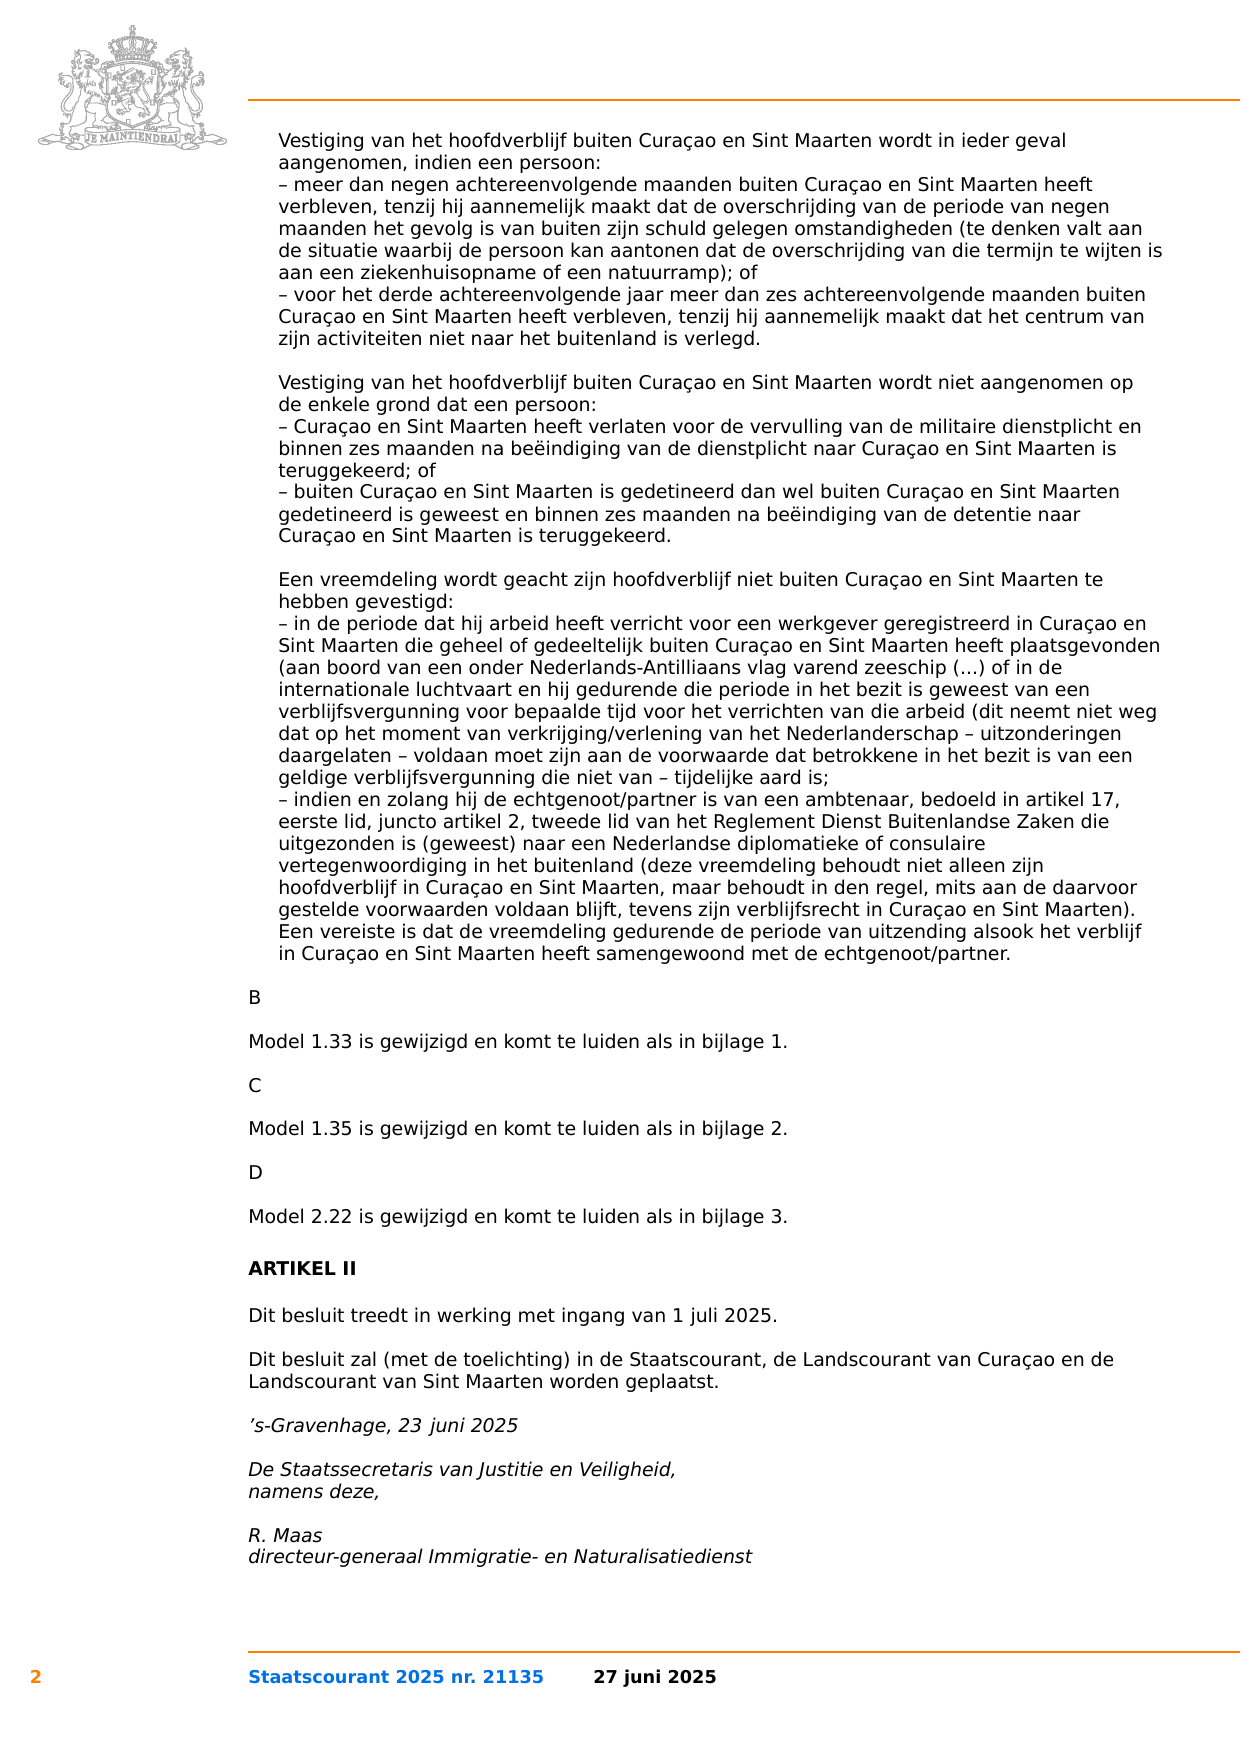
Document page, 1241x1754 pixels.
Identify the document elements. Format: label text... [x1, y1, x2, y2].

picture [38, 25, 227, 150]
text C [248, 1074, 1163, 1096]
text Dit besluit zal (met de toelichting) in de Staatscourant, de Landscourant van Curaçao en de Landscourant van Sint Maarten worden geplaatst. [248, 1349, 1163, 1393]
text Model 2.22 is gewijzigd en komt te luiden als in bijlage 3. [248, 1206, 1163, 1228]
text Een vreemdeling wordt geacht zijn hoofdverblijf niet buiten Curaçao en Sint Maarten te hebben gevestigd: [278, 569, 1163, 613]
text B [248, 987, 1163, 1009]
text ’s-Gravenhage, 23 juni 2025 [248, 1415, 1163, 1437]
subtitle ARTIKEL II [248, 1258, 1163, 1280]
text De Staatssecretaris van Justitie en Veiligheid, namens deze, R. Maas directeur-generaal Immigratie- en Naturalisatiedienst [248, 1458, 1163, 1568]
text – buiten Curaçao en Sint Maarten is gedetineerd dan wel buiten Curaçao en Sint Maarten gedetineerd is geweest en binnen zes maanden na beëindiging van de detentie naar Curaçao en Sint Maarten is teruggekeerd. [278, 481, 1163, 547]
text Model 1.35 is gewijzigd en komt te luiden als in bijlage 2. [248, 1118, 1163, 1140]
text – meer dan negen achtereenvolgende maanden buiten Curaçao en Sint Maarten heeft verbleven, tenzij hij aannemelijk maakt dat de overschrijding van de periode van negen maanden het gevolg is van buiten zijn schuld gelegen omstandigheden (te denken valt aan de situatie waarbij de persoon kan aantonen dat de overschrijding van die termijn te wijten is aan een ziekenhuisopname of een natuurramp); of [278, 174, 1163, 284]
text Vestiging van het hoofdverblijf buiten Curaçao en Sint Maarten wordt in ieder geval aangenomen, indien een persoon: [278, 130, 1163, 174]
text Vestiging van het hoofdverblijf buiten Curaçao en Sint Maarten wordt niet aangenomen op de enkele grond dat een persoon: [278, 372, 1163, 416]
text – Curaçao en Sint Maarten heeft verlaten voor de vervulling van de militaire dienstplicht en binnen zes maanden na beëindiging van de dienstplicht naar Curaçao en Sint Maarten is teruggekeerd; of [278, 416, 1163, 481]
text Model 1.33 is gewijzigd en komt te luiden als in bijlage 1. [248, 1031, 1163, 1053]
text Dit besluit treedt in werking met ingang van 1 juli 2025. [248, 1305, 1163, 1327]
text D [248, 1162, 1163, 1184]
text – in de periode dat hij arbeid heeft verricht voor een werkgever geregistreerd in Curaçao en Sint Maarten die geheel of gedeeltelijk buiten Curaçao en Sint Maarten heeft plaatsgevonden (aan boord van een onder Nederlands-Antilliaans vlag varend zeeschip (...) of in de internationale luchtvaart en hij gedurende die periode in het bezit is geweest van een verblijfsvergunning voor bepaalde tijd voor het verrichten van die arbeid (dit neemt niet weg dat op het moment van verkrijging/verlening van het Nederlanderschap – uitzonderingen daargelaten – voldaan moet zijn aan de voorwaarde dat betrokkene in het bezit is van een geldige verblijfsvergunning die niet van – tijdelijke aard is; [278, 613, 1163, 789]
text – voor het derde achtereenvolgende jaar meer dan zes achtereenvolgende maanden buiten Curaçao en Sint Maarten heeft verbleven, tenzij hij aannemelijk maakt dat het centrum van zijn activiteiten niet naar het buitenland is verlegd. [278, 284, 1163, 350]
text – indien en zolang hij de echtgenoot/partner is van een ambtenaar, bedoeld in artikel 17, eerste lid, juncto artikel 2, tweede lid van het Reglement Dienst Buitenlandse Zaken die uitgezonden is (geweest) naar een Nederlandse diplomatieke of consulaire vertegenwoordiging in het buitenland (deze vreemdeling behoudt niet alleen zijn hoofdverblijf in Curaçao en Sint Maarten, maar behoudt in den regel, mits aan de daarvoor gestelde voorwaarden voldaan blijft, tevens zijn verblijfsrecht in Curaçao en Sint Maarten). Een vereiste is dat de vreemdeling gedurende de periode van uitzending alsook het verblijf in Curaçao en Sint Maarten heeft samengewoond met de echtgenoot/partner. [278, 789, 1163, 965]
